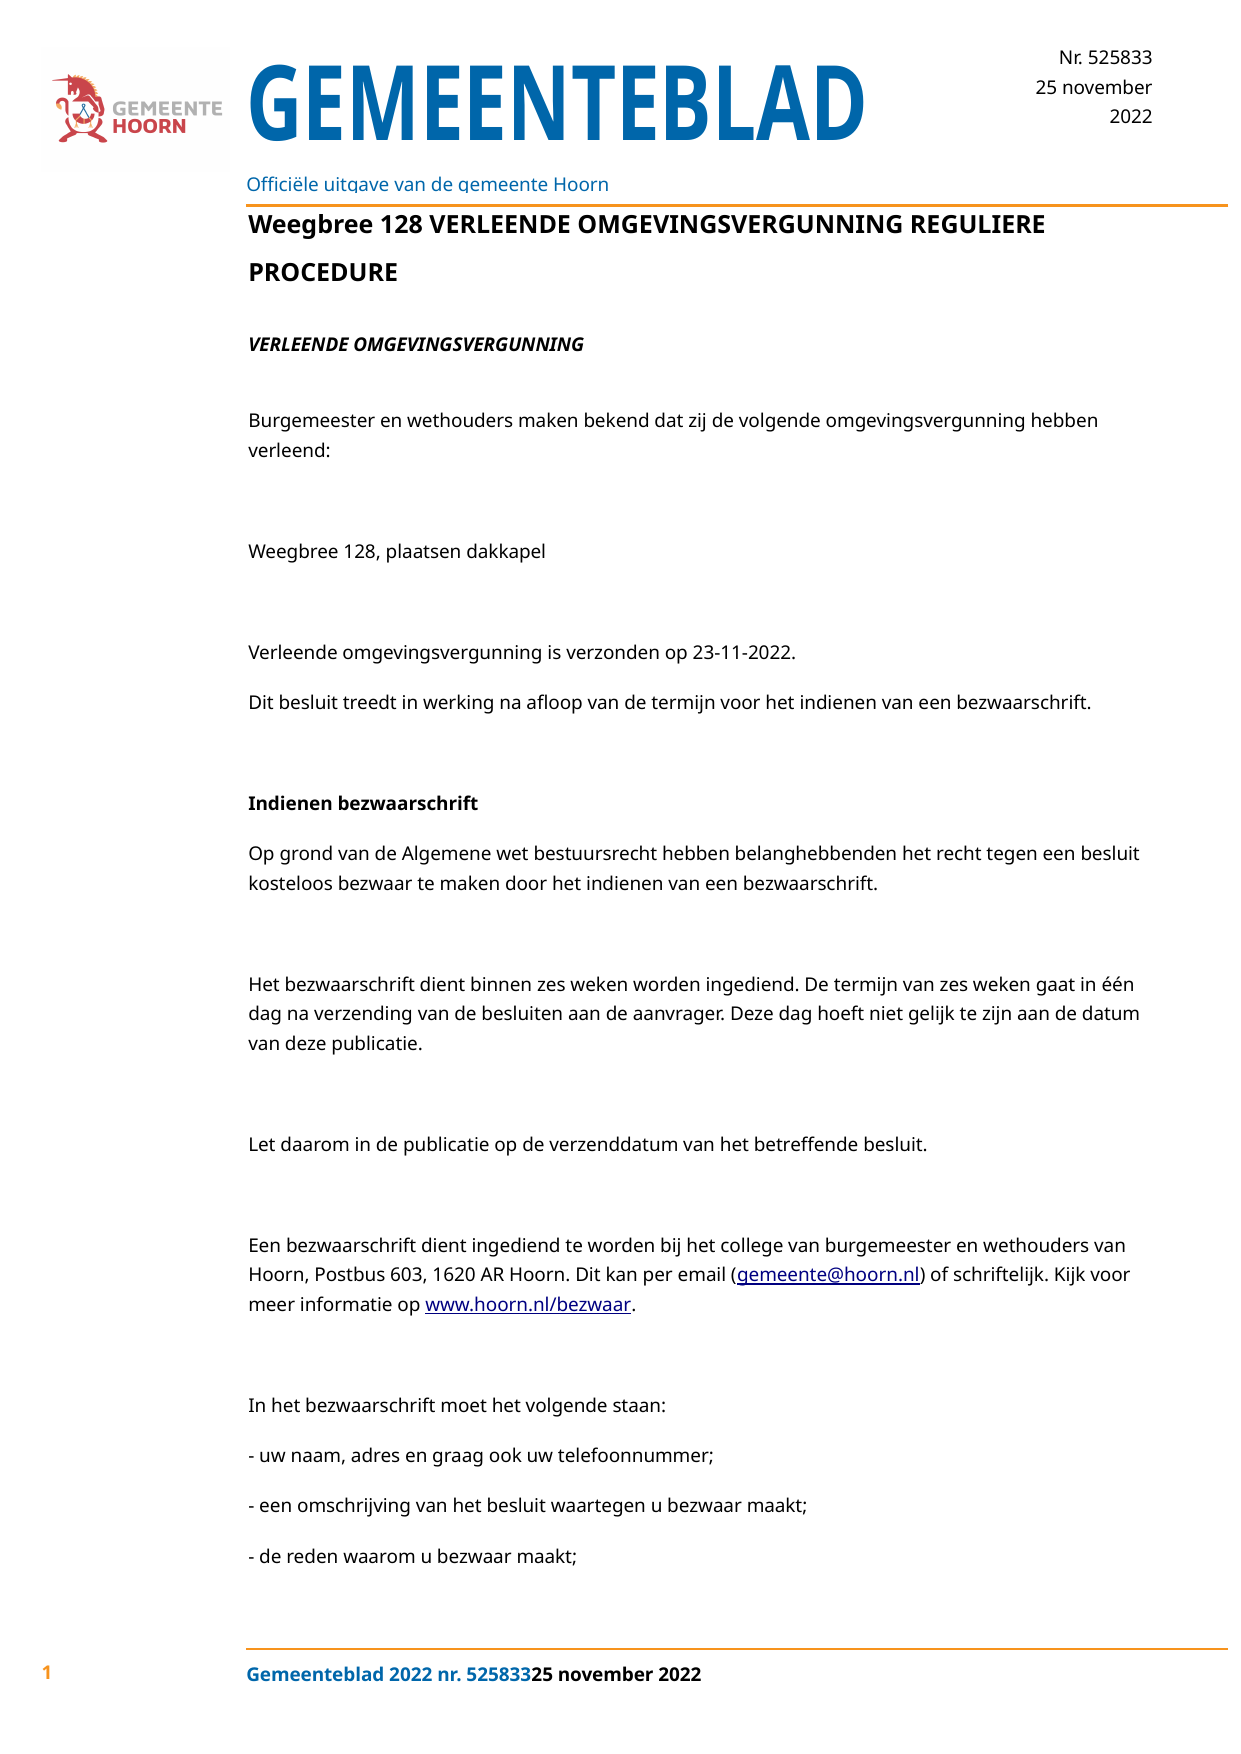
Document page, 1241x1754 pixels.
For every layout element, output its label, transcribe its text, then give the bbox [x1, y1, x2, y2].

text Een bezwaarschrift dient ingediend te worden bij het college van burgemeester en wethouders van Hoorn, Postbus 603, 1620 AR Hoorn. Dit kan per email (gemeente@hoorn.nl) of schriftelijk. Kijk voor meer informatie op www.hoorn.nl/bezwaar. [248, 1232, 1152, 1317]
text - een omschrijving van het besluit waartegen u bezwaar maakt; [248, 1493, 1152, 1518]
text Op grond van de Algemene wet bestuursrecht hebben belanghebbenden het recht tegen een besluit kosteloos bezwaar te maken door het indienen van een bezwaarschrift. [248, 841, 1152, 896]
text Burgemeester en wethouders maken bekend dat zij de volgende omgevingsvergunning hebben verleend: [248, 408, 1152, 463]
text Dit besluit treedt in werking na afloop van de termijn voor het indienen van een bezwaarschrift. [248, 689, 1152, 715]
text Weegbree 128 VERLEENDE OMGEVINGSVERGUNNING REGULIERE PROCEDURE [248, 207, 1152, 288]
text Indienen bezwaarschrift [248, 790, 1152, 816]
picture [41, 47, 231, 172]
text Let daarom in de publicatie op de verzenddatum van het betreffende besluit. [248, 1131, 1152, 1157]
text - uw naam, adres en graag ook uw telefoonnummer; [248, 1442, 1152, 1468]
text Verleende omgevingsvergunning is verzonden op 23-11-2022. [248, 639, 1152, 664]
text In het bezwaarschrift moet het volgende staan: [248, 1392, 1152, 1417]
text - de reden waarom u bezwaar maakt; [248, 1543, 1152, 1569]
text Het bezwaarschrift dient binnen zes weken worden ingediend. De termijn van zes weken gaat in één dag na verzending van de besluiten aan de aanvrager. Deze dag hoeft niet gelijk te zijn aan de datum van deze publicatie. [248, 971, 1152, 1056]
text Weegbree 128, plaatsen dakkapel [248, 538, 1152, 564]
text VERLEENDE OMGEVINGSVERGUNNING [248, 331, 1152, 357]
